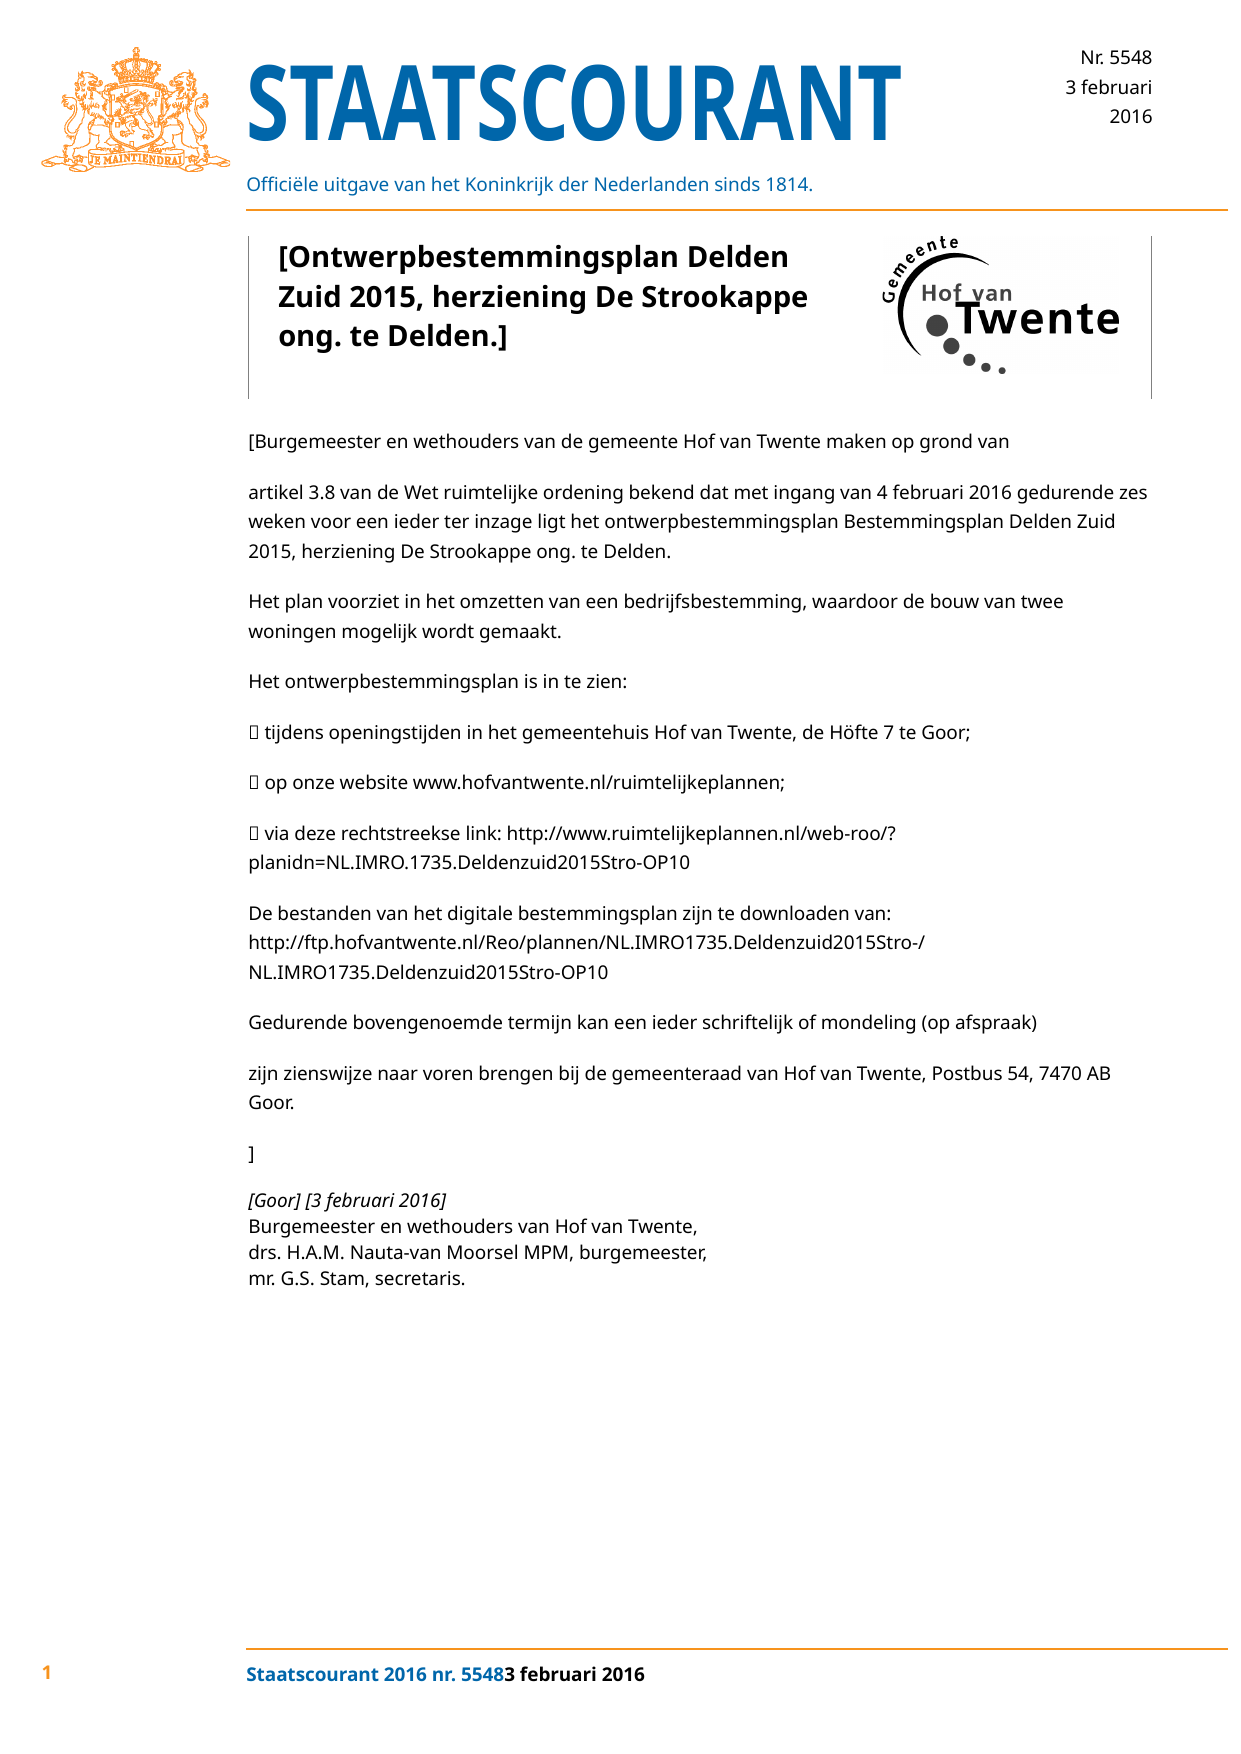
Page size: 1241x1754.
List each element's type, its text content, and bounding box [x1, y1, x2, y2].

text [Burgemeester en wethouders van de gemeente Hof van Twente maken op grond van [248, 428, 1152, 454]
text artikel 3.8 van de Wet ruimtelijke ordening bekend dat met ingang van 4 februari 2016 gedurende zes weken voor een ieder ter inzage ligt het ontwerpbestemmingsplan Bestemmingsplan Delden Zuid 2015, herziening De Strookappe ong. te Delden. [248, 479, 1152, 564]
table_header [Ontwerpbestemmingsplan Delden Zuid 2015, herziening De Strookappe ong. te Delden.] [249, 236, 850, 399]
text mr. G.S. Stam, secretaris. [248, 1265, 1152, 1290]
text ] [248, 1140, 1152, 1165]
text Burgemeester en wethouders van Hof van Twente, [248, 1213, 1152, 1239]
text De bestanden van het digitale bestemmingsplan zijn te downloaden van: http://ftp.hofvantwente.nl/Reo/plannen/NL.IMRO1735.Deldenzuid2015Stro-/ NL.IMRO1735.Deldenzuid2015Stro-OP10 [248, 900, 1152, 984]
text  via deze rechtstreekse link: http://www.ruimtelijkeplannen.nl/web-roo/?planidn=NL.IMRO.1735.Deldenzuid2015Stro-OP10 [248, 820, 1152, 875]
text zijn zienswijze naar voren brengen bij de gemeenteraad van Hof van Twente, Postbus 54, 7470 AB Goor. [248, 1060, 1152, 1115]
text Het ontwerpbestemmingsplan is in te zien: [248, 668, 1152, 694]
text  op onze website www.hofvantwente.nl/ruimtelijkeplannen; [248, 769, 1152, 795]
picture [41, 47, 231, 172]
text Het plan voorziet in het omzetten van een bedrijfsbestemming, waardoor de bouw van twee woningen mogelijk wordt gemaakt. [248, 588, 1152, 644]
text  tijdens openingstijden in het gemeentehuis Hof van Twente, de Höfte 7 te Goor; [248, 719, 1152, 744]
text drs. H.A.M. Nauta-van Moorsel MPM, burgemeester, [248, 1239, 1152, 1265]
picture [882, 236, 1119, 374]
text Gedurende bovengenoemde termijn kan een ieder schriftelijk of mondeling (op afspraak) [248, 1009, 1152, 1035]
table_header [850, 236, 1151, 399]
text [Goor] [3 februari 2016] [248, 1187, 1152, 1213]
